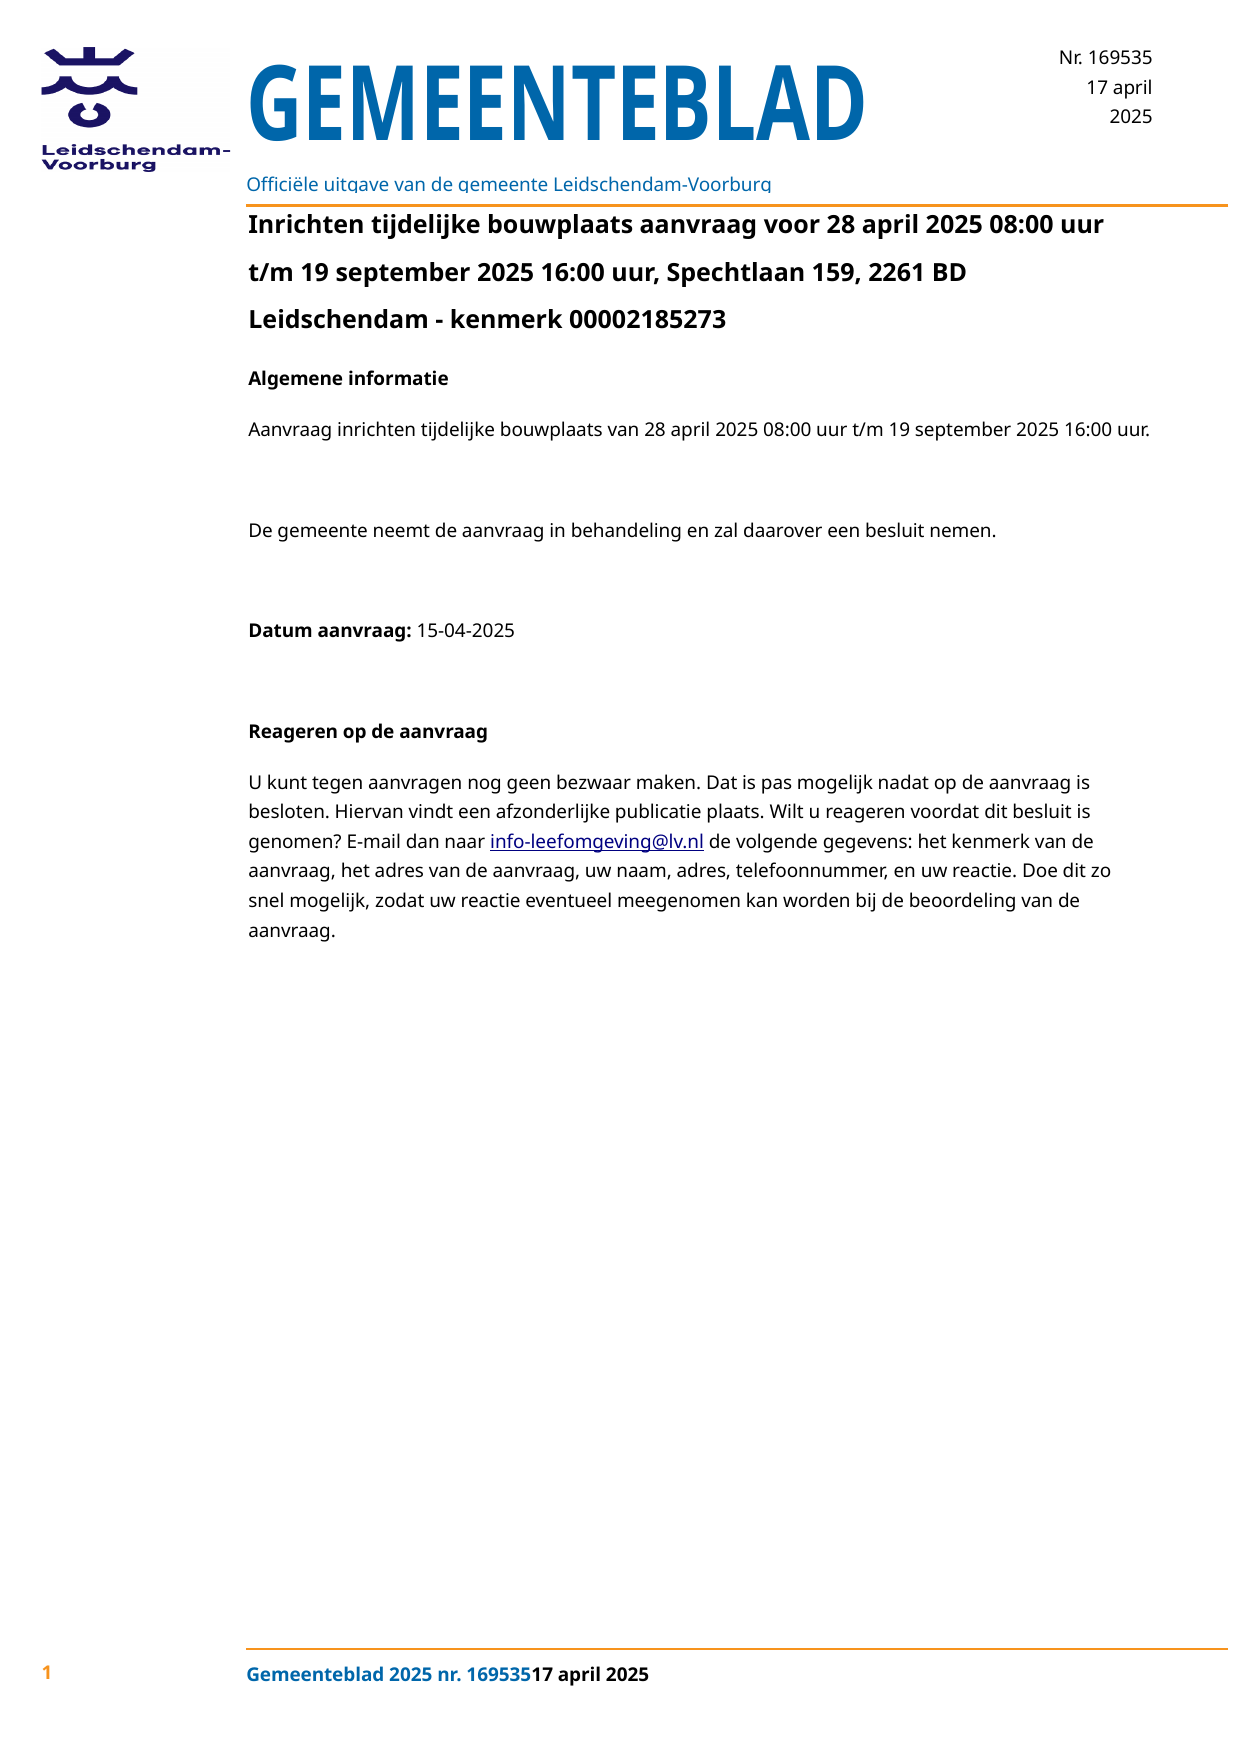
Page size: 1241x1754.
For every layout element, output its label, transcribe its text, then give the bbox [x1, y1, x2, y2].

text U kunt tegen aanvragen nog geen bezwaar maken. Dat is pas mogelijk nadat op de aanvraag is besloten. Hiervan vindt een afzonderlijke publicatie plaats. Wilt u reageren voordat dit besluit is genomen? E-mail dan naar info-leefomgeving@lv.nl de volgende gegevens: het kenmerk van de aanvraag, het adres van de aanvraag, uw naam, adres, telefoonnummer, en uw reactie. Doe dit zo snel mogelijk, zodat uw reactie eventueel meegenomen kan worden bij de beoordeling van de aanvraag. [248, 769, 1152, 942]
picture [41, 47, 231, 172]
text De gemeente neemt de aanvraag in behandeling en zal daarover een besluit nemen. [248, 517, 1152, 542]
text Algemene informatie [248, 366, 1152, 391]
text Aanvraag inrichten tijdelijke bouwplaats van 28 april 2025 08:00 uur t/m 19 september 2025 16:00 uur. [248, 416, 1152, 442]
text Inrichten tijdelijke bouwplaats aanvraag voor 28 april 2025 08:00 uur t/m 19 september 2025 16:00 uur, Spechtlaan 159, 2261 BD Leidschendam - kenmerk 00002185273 [248, 207, 1152, 336]
text Reageren op de aanvraag [248, 718, 1152, 744]
text Datum aanvraag: 15-04-2025 [248, 618, 1152, 643]
